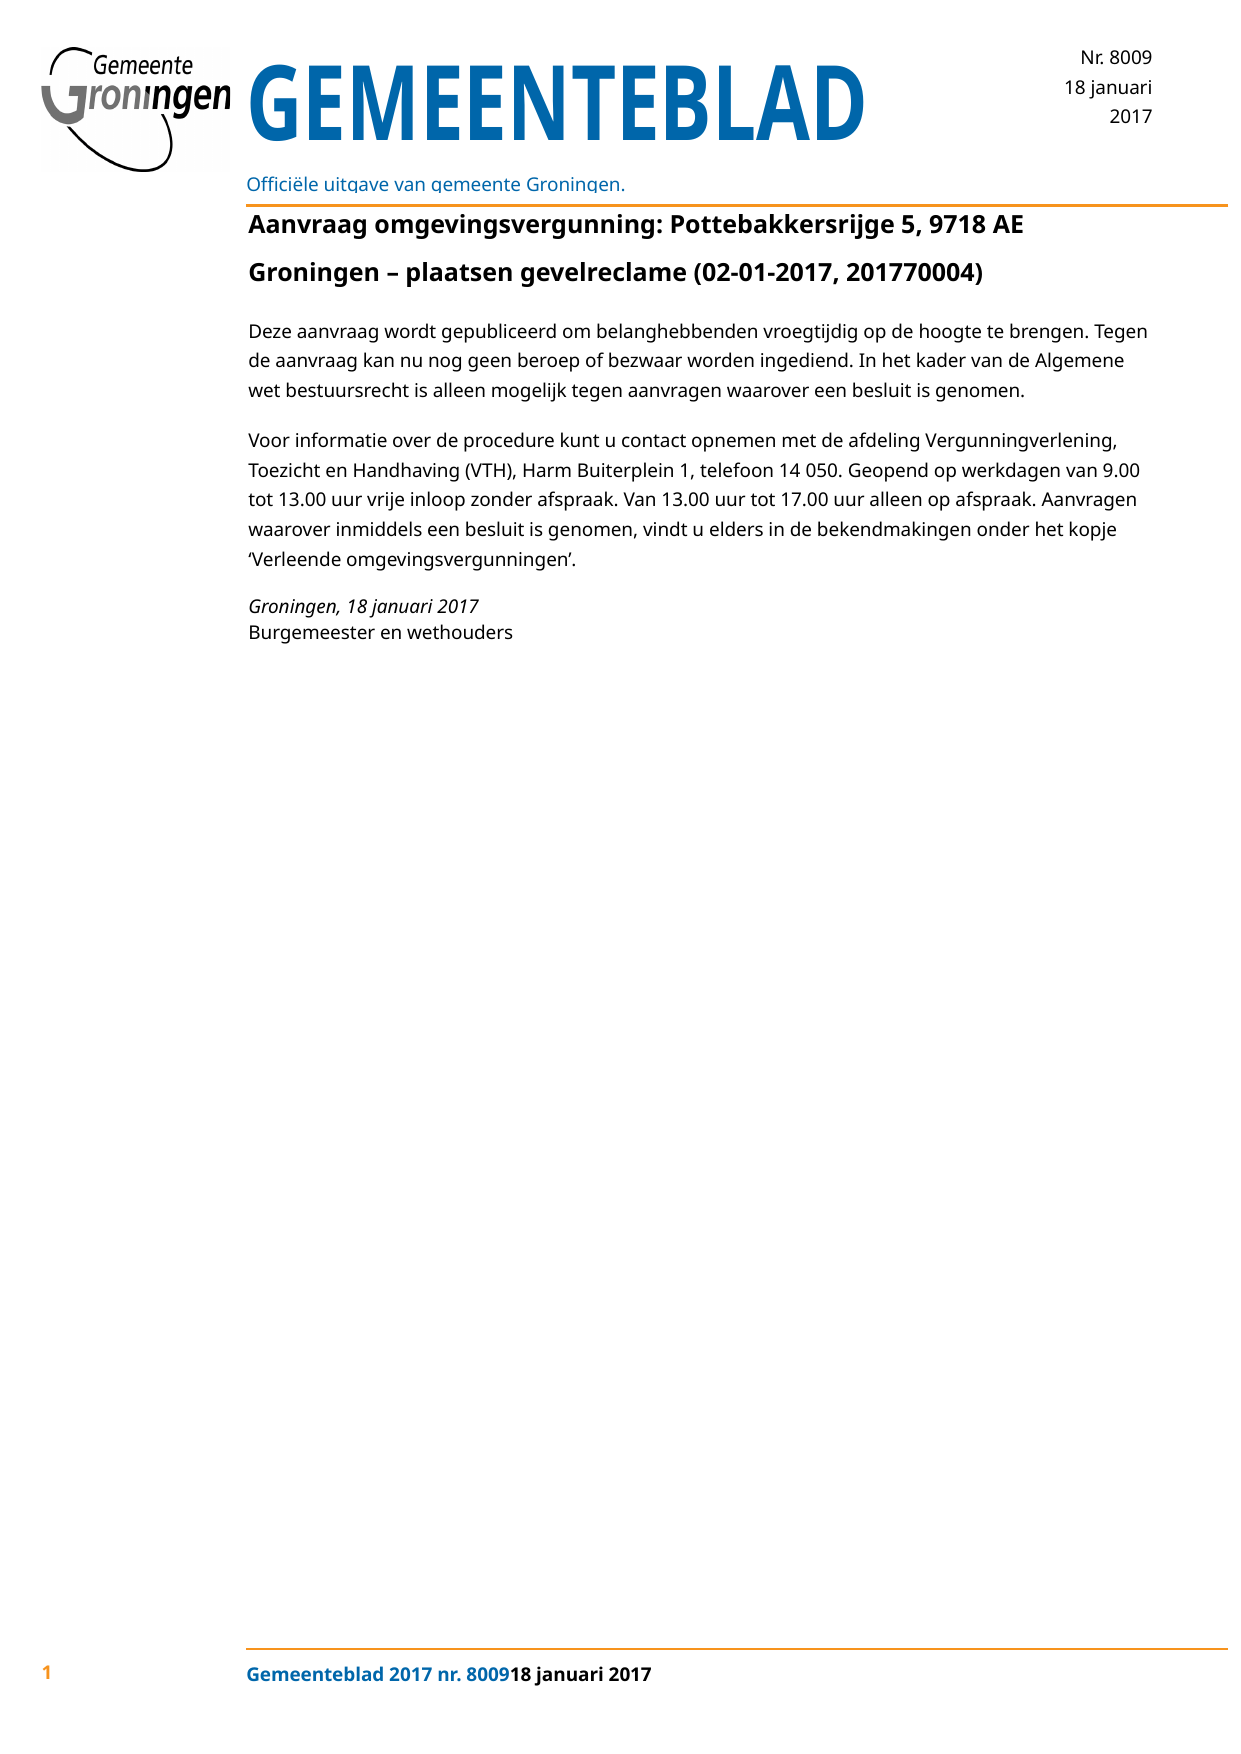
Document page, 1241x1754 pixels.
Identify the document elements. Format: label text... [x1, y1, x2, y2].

text Burgemeester en wethouders [248, 619, 1152, 645]
text Voor informatie over de procedure kunt u contact opnemen met de afdeling Vergunningverlening, Toezicht en Handhaving (VTH), Harm Buiterplein 1, telefoon 14 050. Geopend op werkdagen van 9.00 tot 13.00 uur vrije inloop zonder afspraak. Van 13.00 uur tot 17.00 uur alleen op afspraak. Aanvragen waarover inmiddels een besluit is genomen, vindt u elders in de bekendmakingen onder het kopje ‘Verleende omgevingsvergunningen’. [248, 427, 1152, 572]
text Groningen, 18 januari 2017 [248, 594, 1152, 619]
text Aanvraag omgevingsvergunning: Pottebakkersrijge 5, 9718 AE Groningen – plaatsen gevelreclame (02-01-2017, 201770004) [248, 207, 1152, 288]
picture [41, 47, 231, 172]
text Deze aanvraag wordt gepubliceerd om belanghebbenden vroegtijdig op de hoogte te brengen. Tegen de aanvraag kan nu nog geen beroep of bezwaar worden ingediend. In het kader van de Algemene wet bestuursrecht is alleen mogelijk tegen aanvragen waarover een besluit is genomen. [248, 318, 1152, 403]
